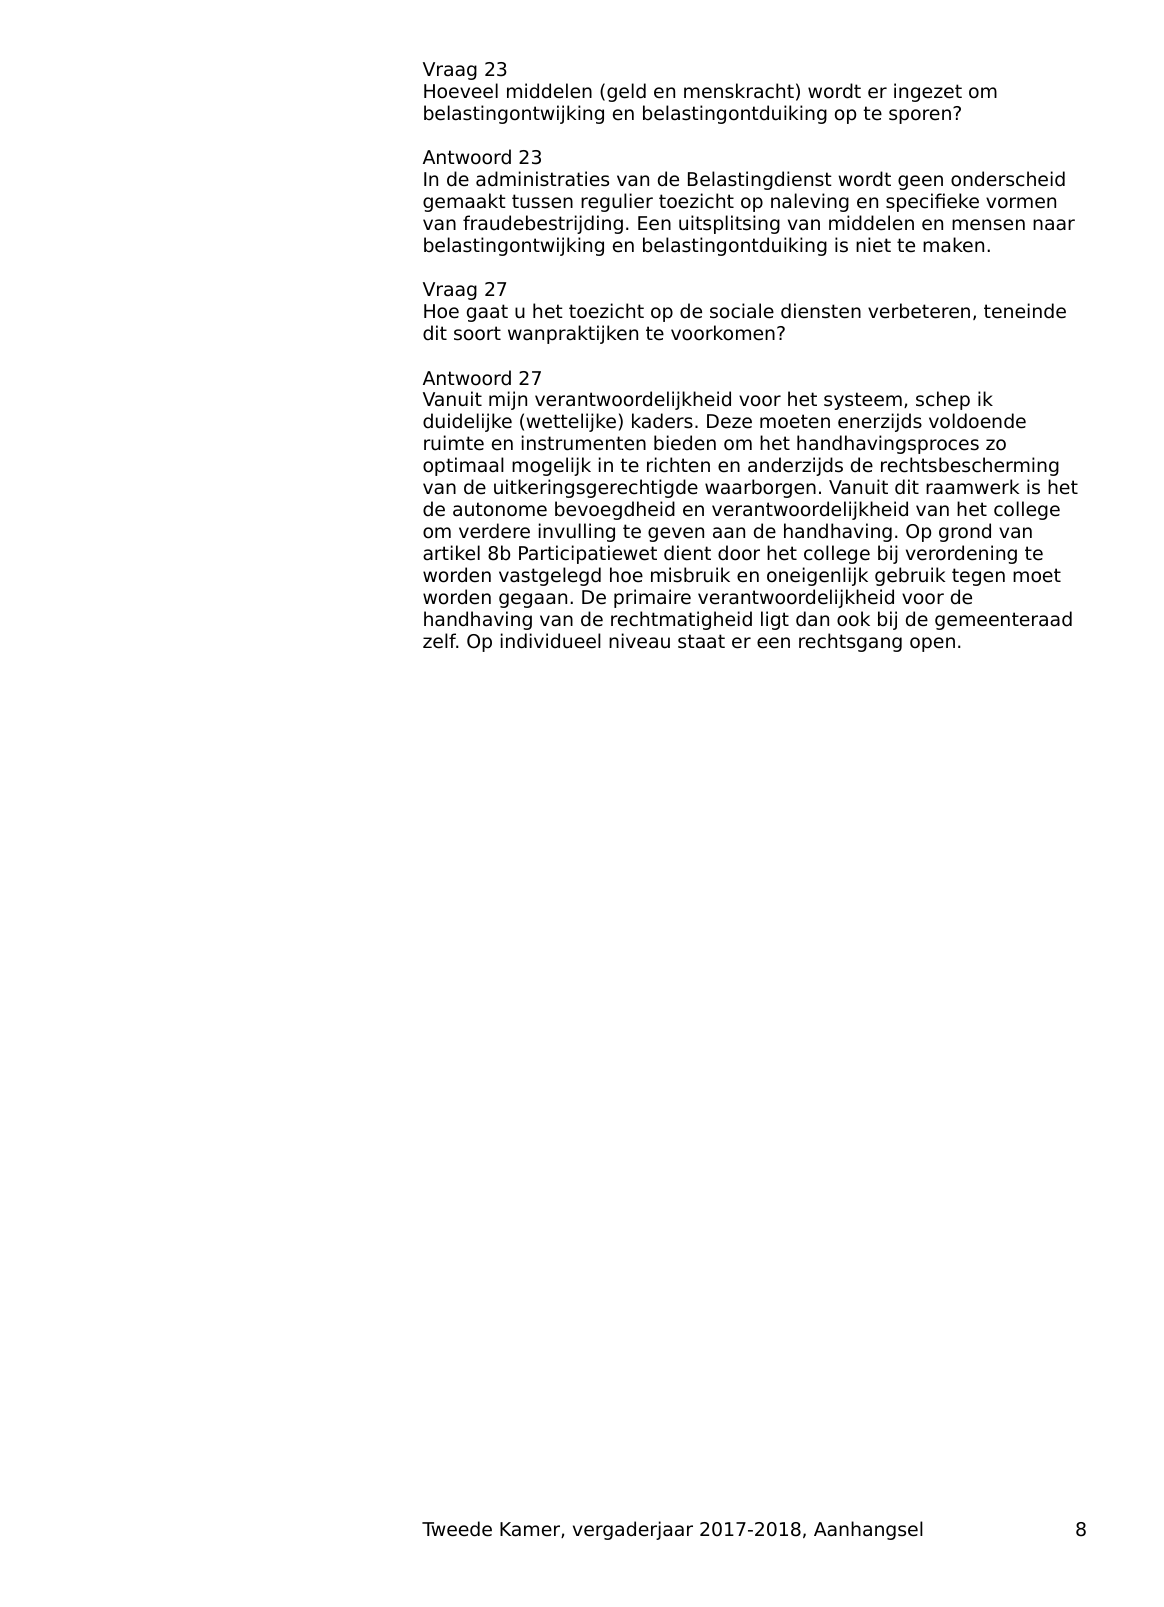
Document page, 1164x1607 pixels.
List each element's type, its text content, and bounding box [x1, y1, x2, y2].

text In de administraties van de Belastingdienst wordt geen onderscheid gemaakt tussen regulier toezicht op naleving en specifieke vormen van fraudebestrijding. Een uitsplitsing van middelen en mensen naar belastingontwijking en belastingontduiking is niet te maken. [422, 169, 1087, 257]
text Vraag 23 [422, 59, 1087, 81]
text Hoeveel middelen (geld en menskracht) wordt er ingezet om belastingontwijking en belastingontduiking op te sporen? [422, 81, 1087, 125]
text Antwoord 23 [422, 147, 1087, 169]
text Vanuit mijn verantwoordelijkheid voor het systeem, schep ik duidelijke (wettelijke) kaders. Deze moeten enerzijds voldoende ruimte en instrumenten bieden om het handhavingsproces zo optimaal mogelijk in te richten en anderzijds de rechtsbescherming van de uitkeringsgerechtigde waarborgen. Vanuit dit raamwerk is het de autonome bevoegdheid en verantwoordelijkheid van het college om verdere invulling te geven aan de handhaving. Op grond van artikel 8b Participatiewet dient door het college bij verordening te worden vastgelegd hoe misbruik en oneigenlijk gebruik tegen moet worden gegaan. De primaire verantwoordelijkheid voor de handhaving van de rechtmatigheid ligt dan ook bij de gemeenteraad zelf. Op individueel niveau staat er een rechtsgang open. [422, 389, 1087, 653]
text Antwoord 27 [422, 367, 1087, 389]
text Vraag 27 [422, 279, 1087, 301]
text Hoe gaat u het toezicht op de sociale diensten verbeteren, teneinde dit soort wanpraktijken te voorkomen? [422, 301, 1087, 345]
